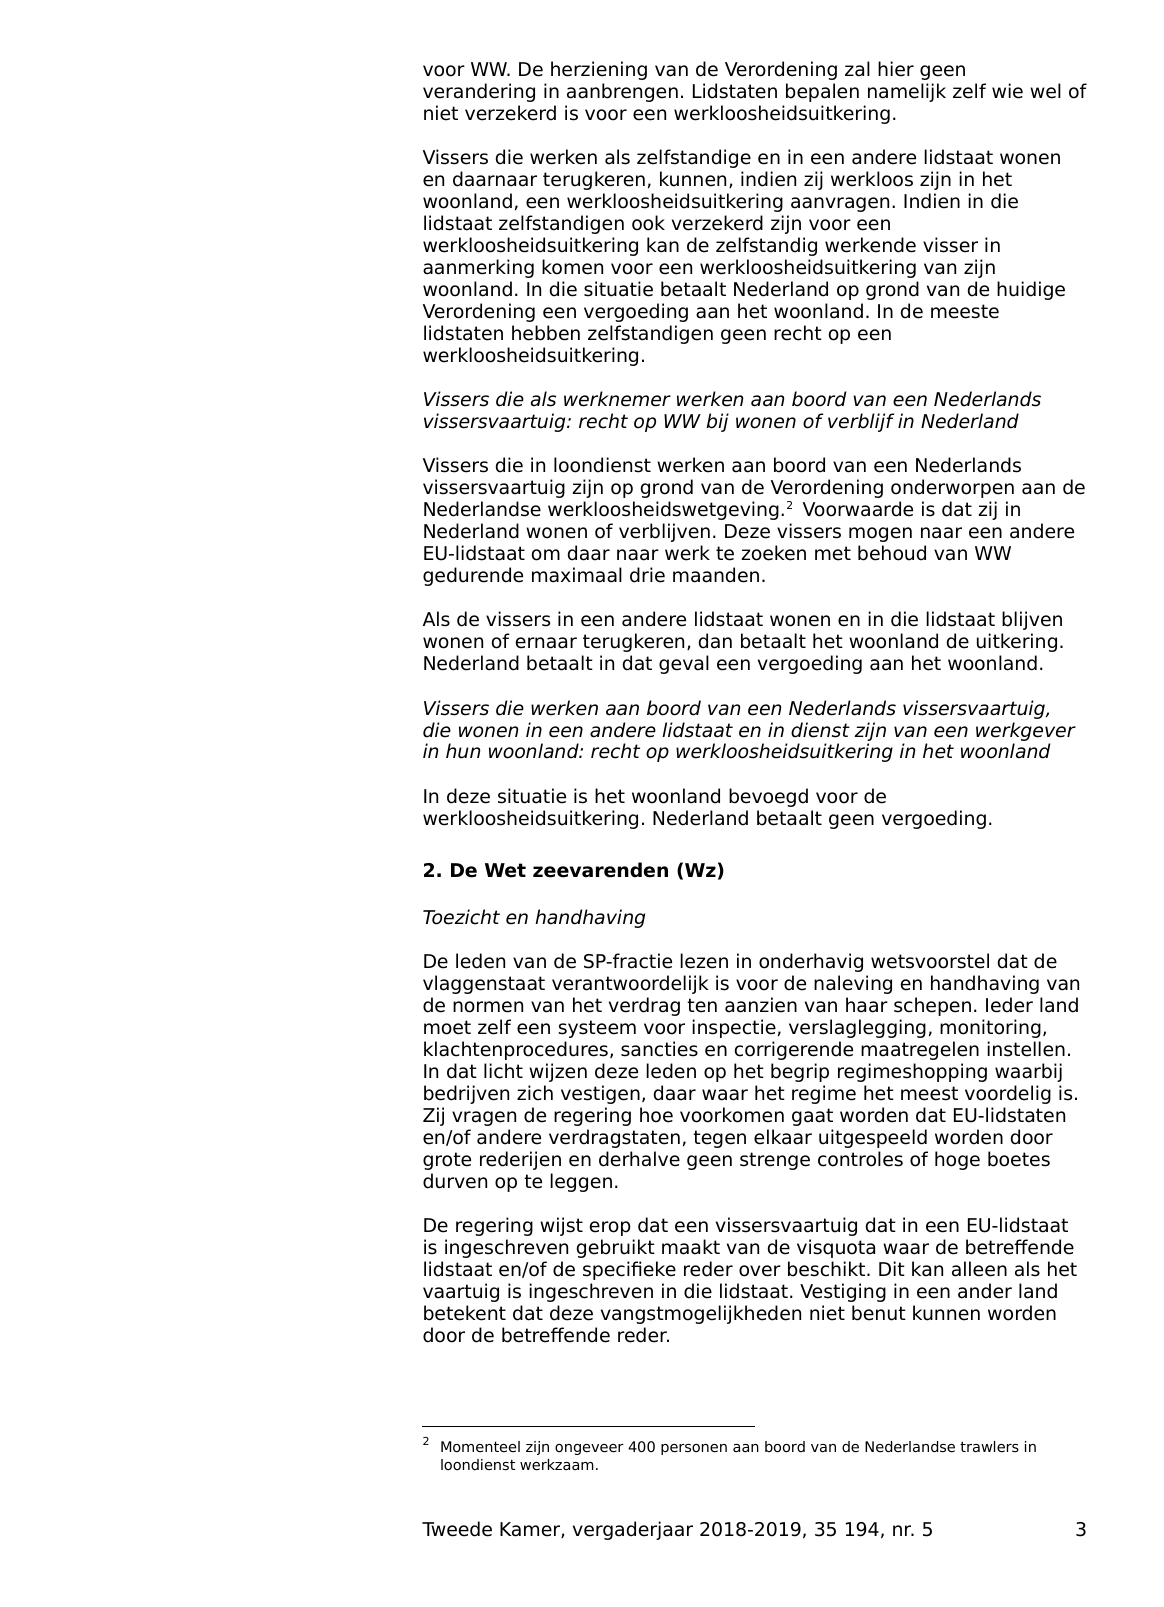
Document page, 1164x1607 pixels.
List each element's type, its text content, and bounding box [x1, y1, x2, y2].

text Momenteel zijn ongeveer 400 personen aan boord van de Nederlandse trawlers in loondienst werkzaam. [422, 1435, 1087, 1474]
subtitle Vissers die als werknemer werken aan boord van een Nederlands vissersvaartuig: recht op WW bij wonen of verblijf in Nederland [422, 389, 1087, 433]
subtitle Toezicht en handhaving [422, 907, 1087, 928]
text Als de vissers in een andere lidstaat wonen en in die lidstaat blijven wonen of ernaar terugkeren, dan betaalt het woonland de uitkering. Nederland betaalt in dat geval een vergoeding aan het woonland. [422, 609, 1087, 675]
text Vissers die in loondienst werken aan boord van een Nederlands vissersvaartuig zijn op grond van de Verordening onderworpen aan de Nederlandse werkloosheidswetgeving. Voorwaarde is dat zij in Nederland wonen of verblijven. Deze vissers mogen naar een andere EU-lidstaat om daar naar werk te zoeken met behoud van WW gedurende maximaal drie maanden. [422, 455, 1087, 587]
text Vissers die werken als zelfstandige en in een andere lidstaat wonen en daarnaar terugkeren, kunnen, indien zij werkloos zijn in het woonland, een werkloosheidsuitkering aanvragen. Indien in die lidstaat zelfstandigen ook verzekerd zijn voor een werkloosheidsuitkering kan de zelfstandig werkende visser in aanmerking komen voor een werkloosheidsuitkering van zijn woonland. In die situatie betaalt Nederland op grond van de huidige Verordening een vergoeding aan het woonland. In de meeste lidstaten hebben zelfstandigen geen recht op een werkloosheidsuitkering. [422, 147, 1087, 367]
subtitle Vissers die werken aan boord van een Nederlands vissersvaartuig, die wonen in een andere lidstaat en in dienst zijn van een werkgever in hun woonland: recht op werkloosheidsuitkering in het woonland [422, 697, 1087, 763]
text De regering wijst erop dat een vissersvaartuig dat in een EU-lidstaat is ingeschreven gebruikt maakt van de visquota waar de betreffende lidstaat en/of de specifieke reder over beschikt. Dit kan alleen als het vaartuig is ingeschreven in die lidstaat. Vestiging in een ander land betekent dat deze vangstmogelijkheden niet benut kunnen worden door de betreffende reder. [422, 1215, 1087, 1347]
subtitle 2. De Wet zeevarenden (Wz) [422, 859, 1087, 882]
text voor WW. De herziening van de Verordening zal hier geen verandering in aanbrengen. Lidstaten bepalen namelijk zelf wie wel of niet verzekerd is voor een werkloosheidsuitkering. [422, 59, 1087, 125]
text De leden van de SP-fractie lezen in onderhavig wetsvoorstel dat de vlaggenstaat verantwoordelijk is voor de naleving en handhaving van de normen van het verdrag ten aanzien van haar schepen. Ieder land moet zelf een systeem voor inspectie, verslaglegging, monitoring, klachtenprocedures, sancties en corrigerende maatregelen instellen. In dat licht wijzen deze leden op het begrip regimeshopping waarbij bedrijven zich vestigen, daar waar het regime het meest voordelig is. Zij vragen de regering hoe voorkomen gaat worden dat EU-lidstaten en/of andere verdragstaten, tegen elkaar uitgespeeld worden door grote rederijen en derhalve geen strenge controles of hoge boetes durven op te leggen. [422, 951, 1087, 1192]
text In deze situatie is het woonland bevoegd voor de werkloosheidsuitkering. Nederland betaalt geen vergoeding. [422, 786, 1087, 829]
